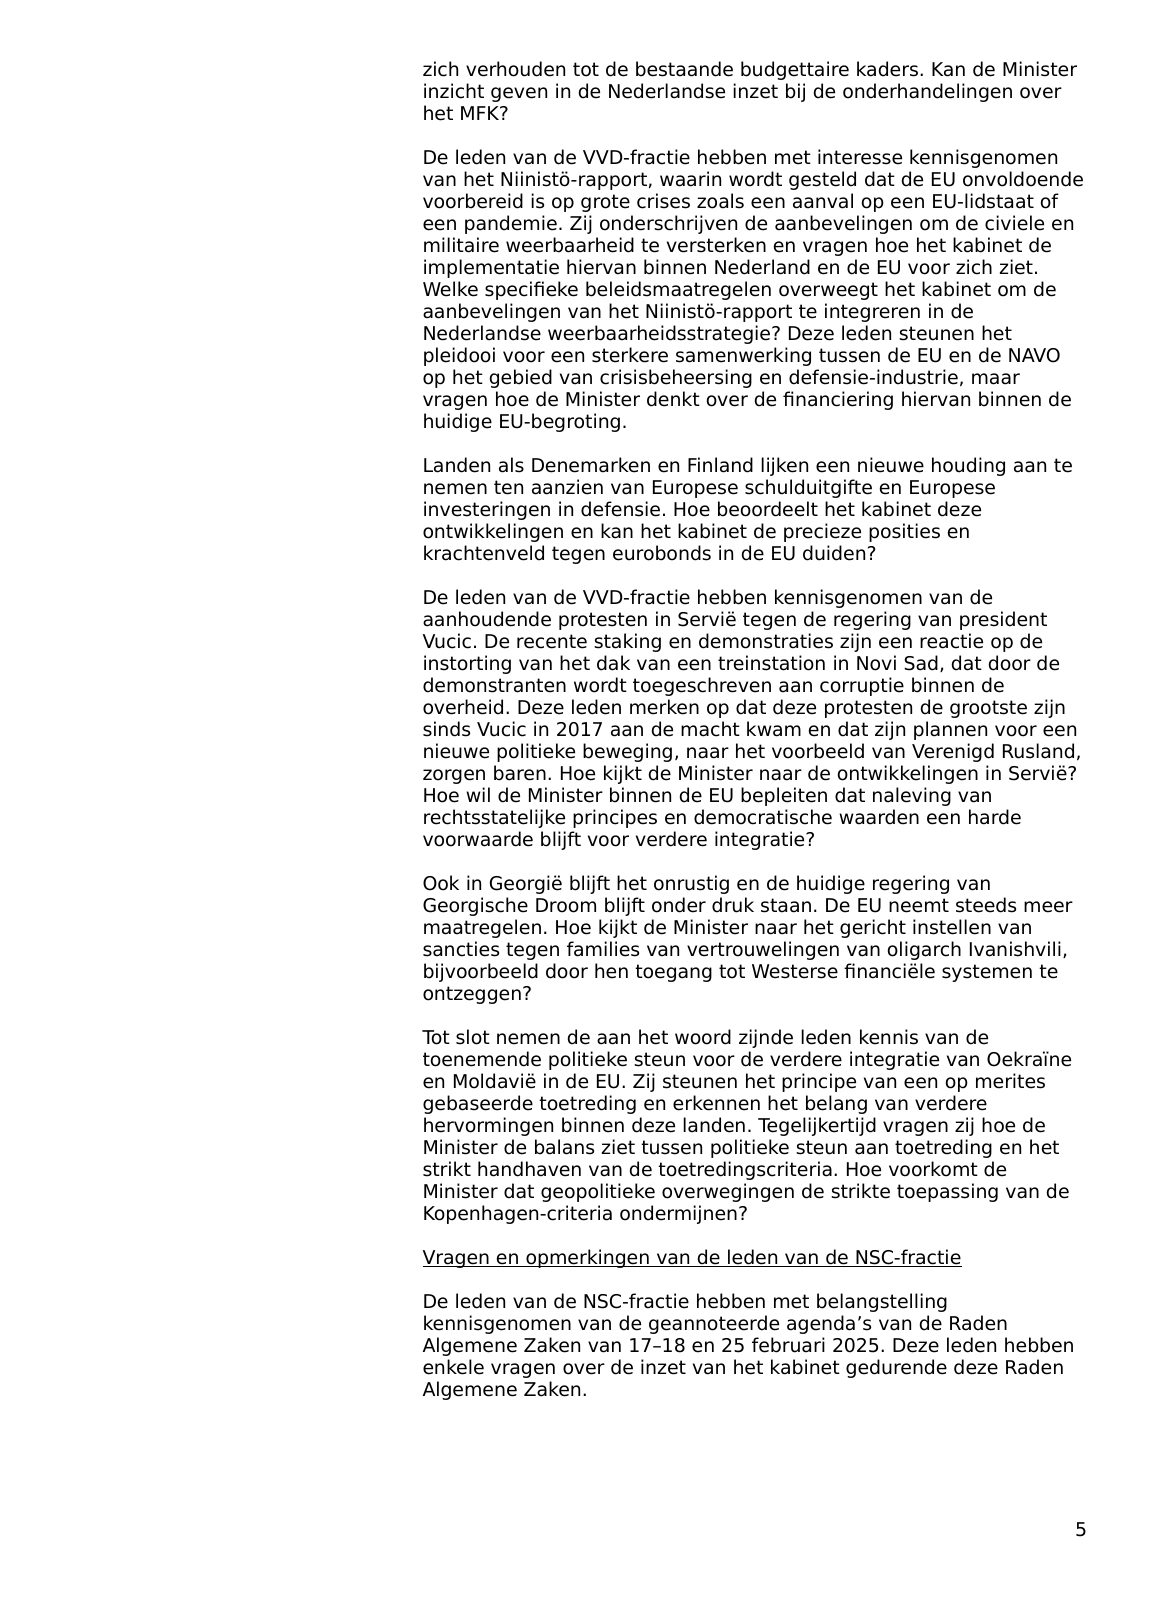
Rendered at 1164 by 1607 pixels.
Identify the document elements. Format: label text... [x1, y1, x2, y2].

text De leden van de VVD-fractie hebben kennisgenomen van de aanhoudende protesten in Servië tegen de regering van president Vucic. De recente staking en demonstraties zijn een reactie op de instorting van het dak van een treinstation in Novi Sad, dat door de demonstranten wordt toegeschreven aan corruptie binnen de overheid. Deze leden merken op dat deze protesten de grootste zijn sinds Vucic in 2017 aan de macht kwam en dat zijn plannen voor een nieuwe politieke beweging, naar het voorbeeld van Verenigd Rusland, zorgen baren. Hoe kijkt de Minister naar de ontwikkelingen in Servië? Hoe wil de Minister binnen de EU bepleiten dat naleving van rechtsstatelijke principes en democratische waarden een harde voorwaarde blijft voor verdere integratie? [422, 587, 1087, 851]
text De leden van de NSC-fractie hebben met belangstelling kennisgenomen van de geannoteerde agenda’s van de Raden Algemene Zaken van 17–18 en 25 februari 2025. Deze leden hebben enkele vragen over de inzet van het kabinet gedurende deze Raden Algemene Zaken. [422, 1291, 1087, 1401]
text Tot slot nemen de aan het woord zijnde leden kennis van de toenemende politieke steun voor de verdere integratie van Oekraïne en Moldavië in de EU. Zij steunen het principe van een op merites gebaseerde toetreding en erkennen het belang van verdere hervormingen binnen deze landen. Tegelijkertijd vragen zij hoe de Minister de balans ziet tussen politieke steun aan toetreding en het strikt handhaven van de toetredingscriteria. Hoe voorkomt de Minister dat geopolitieke overwegingen de strikte toepassing van de Kopenhagen-criteria ondermijnen? [422, 1027, 1087, 1225]
text Ook in Georgië blijft het onrustig en de huidige regering van Georgische Droom blijft onder druk staan. De EU neemt steeds meer maatregelen. Hoe kijkt de Minister naar het gericht instellen van sancties tegen families van vertrouwelingen van oligarch Ivanishvili, bijvoorbeeld door hen toegang tot Westerse financiële systemen te ontzeggen? [422, 873, 1087, 1005]
subtitle Vragen en opmerkingen van de leden van de NSC-fractie [422, 1247, 1087, 1269]
text zich verhouden tot de bestaande budgettaire kaders. Kan de Minister inzicht geven in de Nederlandse inzet bij de onderhandelingen over het MFK? [422, 59, 1087, 125]
text Landen als Denemarken en Finland lijken een nieuwe houding aan te nemen ten aanzien van Europese schulduitgifte en Europese investeringen in defensie. Hoe beoordeelt het kabinet deze ontwikkelingen en kan het kabinet de precieze posities en krachtenveld tegen eurobonds in de EU duiden? [422, 455, 1087, 565]
text De leden van de VVD-fractie hebben met interesse kennisgenomen van het Niinistö-rapport, waarin wordt gesteld dat de EU onvoldoende voorbereid is op grote crises zoals een aanval op een EU-lidstaat of een pandemie. Zij onderschrijven de aanbevelingen om de civiele en militaire weerbaarheid te versterken en vragen hoe het kabinet de implementatie hiervan binnen Nederland en de EU voor zich ziet. Welke specifieke beleidsmaatregelen overweegt het kabinet om de aanbevelingen van het Niinistö-rapport te integreren in de Nederlandse weerbaarheidsstrategie? Deze leden steunen het pleidooi voor een sterkere samenwerking tussen de EU en de NAVO op het gebied van crisisbeheersing en defensie-industrie, maar vragen hoe de Minister denkt over de financiering hiervan binnen de huidige EU-begroting. [422, 147, 1087, 433]
